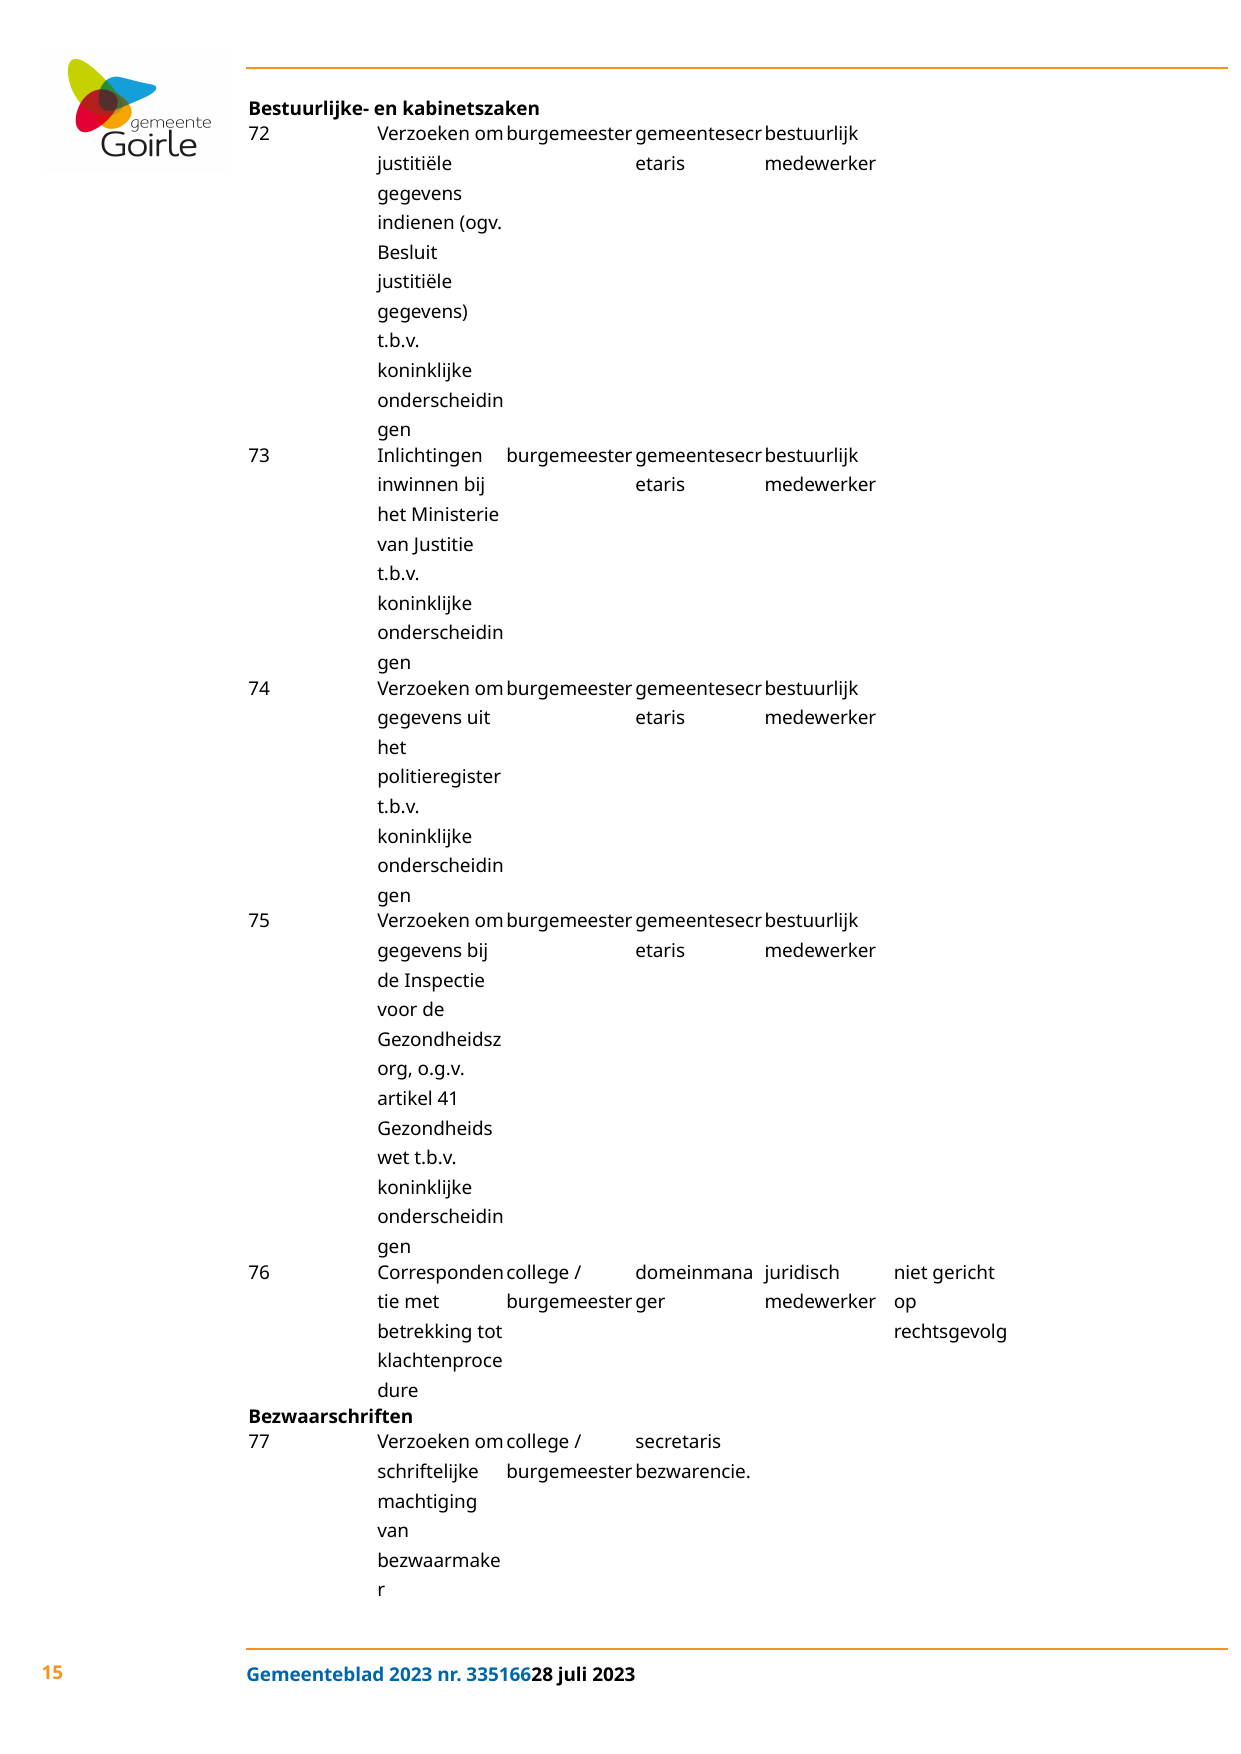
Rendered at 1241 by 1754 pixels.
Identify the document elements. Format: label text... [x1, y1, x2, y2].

table_cell burgemeester [506, 675, 635, 908]
table_cell burgemeester [506, 442, 635, 675]
table_cell Verzoeken om gegevens uit het politieregister t.b.v. koninklijke onderscheidingen [377, 675, 506, 908]
table_cell domeinmanager [635, 1259, 764, 1403]
table_cell gemeentesecretaris [635, 908, 764, 1259]
table_cell Verzoeken om gegevens bij de Inspectie voor de Gezondheidszorg, o.g.v. artikel 41 Gezondheidswet t.b.v. koninklijke onderscheidingen [377, 908, 506, 1259]
picture [41, 47, 231, 172]
table_cell Verzoeken om schriftelijke machtiging van bezwaarmaker [377, 1429, 506, 1602]
table_cell [894, 121, 1022, 442]
table_cell Verzoeken om justitiële gegevens indienen (ogv. Besluit justitiële gegevens) t.b.v. koninklijke onderscheidingen [377, 121, 506, 442]
table_cell bestuurlijk medewerker [764, 908, 893, 1259]
table_cell gemeentesecretaris [635, 121, 764, 442]
table_cell [894, 442, 1022, 675]
table_cell Inlichtingen inwinnen bij het Ministerie van Justitie t.b.v. koninklijke onderscheidingen [377, 442, 506, 675]
table_cell college / burgemeester [506, 1259, 635, 1403]
table_cell 76 [248, 1259, 377, 1403]
table_cell 73 [248, 442, 377, 675]
table_cell gemeentesecretaris [635, 442, 764, 675]
table_cell [894, 675, 1022, 908]
table_cell burgemeester [506, 908, 635, 1259]
table_cell Bezwaarschriften [248, 1403, 1022, 1429]
table_cell 75 [248, 908, 377, 1259]
table_cell burgemeester [506, 121, 635, 442]
table_cell niet gericht op rechtsgevolg [894, 1259, 1022, 1403]
table_cell 72 [248, 121, 377, 442]
table_cell juridisch medewerker [764, 1259, 893, 1403]
table_cell 77 [248, 1429, 377, 1602]
table_cell [764, 1429, 893, 1602]
table_cell bestuurlijk medewerker [764, 675, 893, 908]
table_cell bestuurlijk medewerker [764, 121, 893, 442]
table_cell gemeentesecretaris [635, 675, 764, 908]
table_cell [894, 1429, 1022, 1602]
table_cell bestuurlijk medewerker [764, 442, 893, 675]
table_cell Correspondentie met betrekking tot klachtenprocedure [377, 1259, 506, 1403]
table_cell 74 [248, 675, 377, 908]
table_cell [894, 908, 1022, 1259]
table_cell secretaris bezwarencie. [635, 1429, 764, 1602]
table_cell college / burgemeester [506, 1429, 635, 1602]
table_cell Bestuurlijke- en kabinetszaken [248, 95, 1022, 121]
